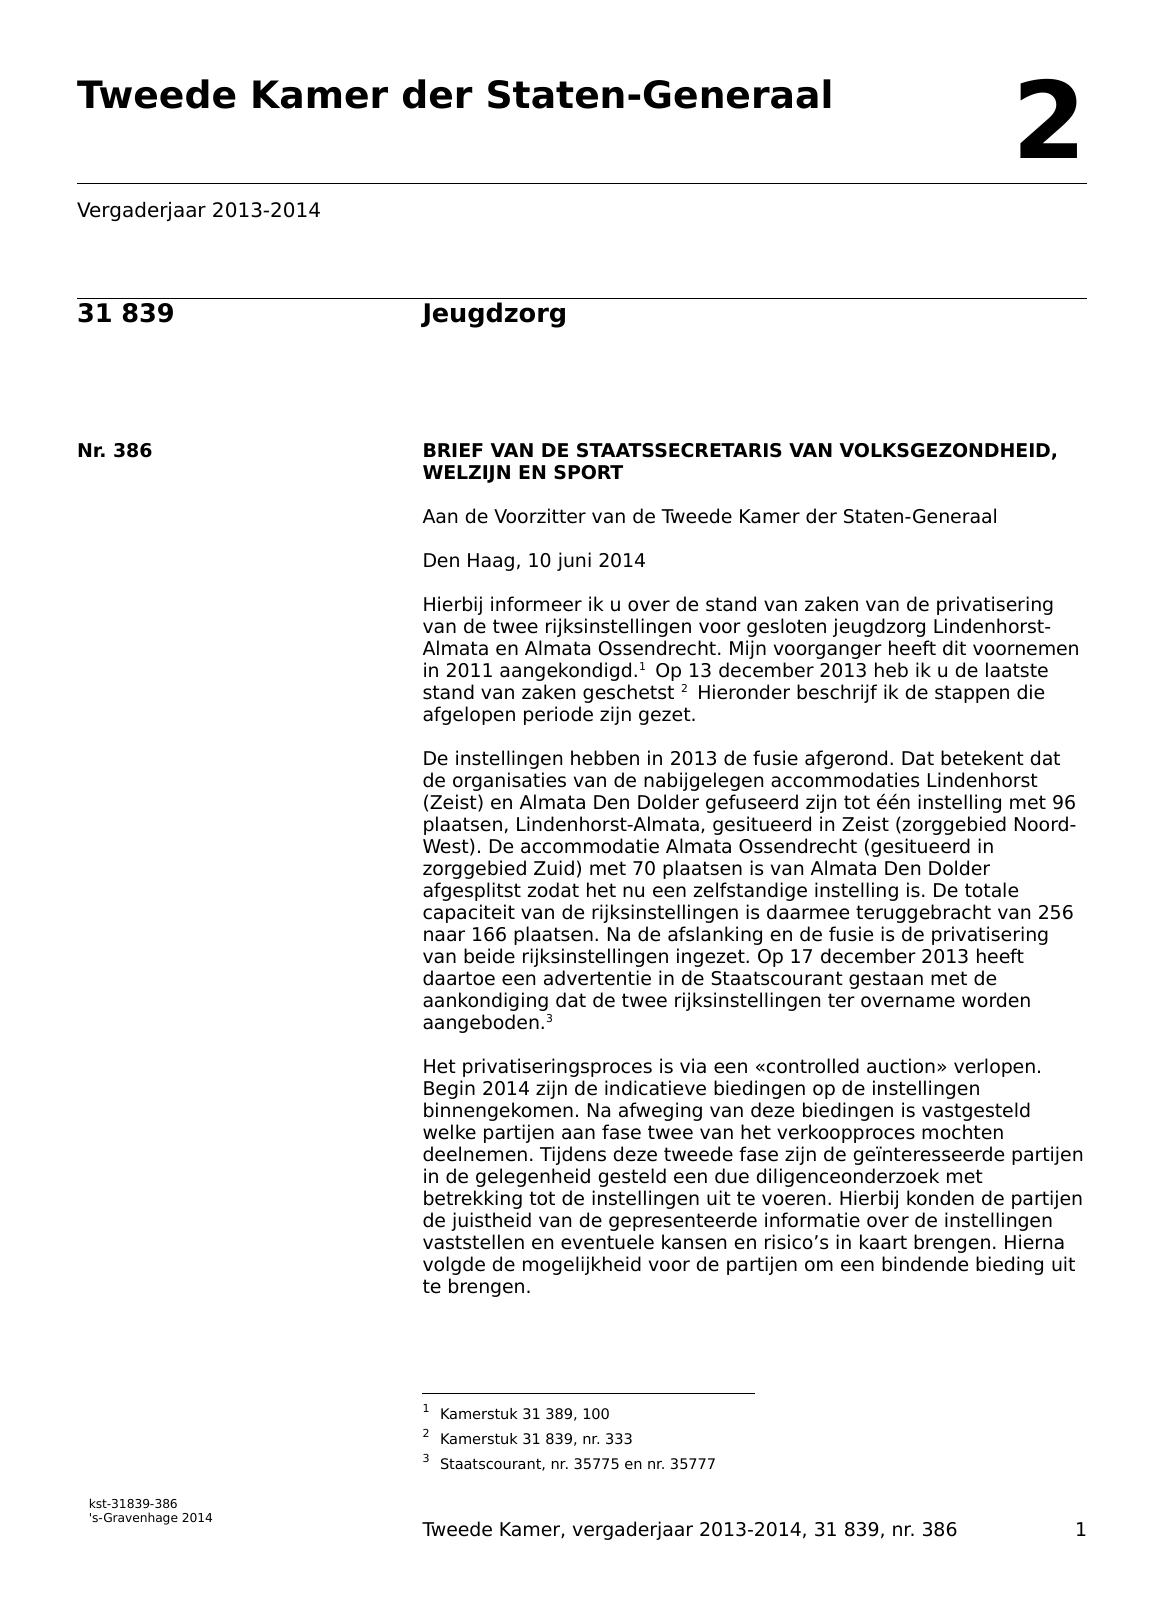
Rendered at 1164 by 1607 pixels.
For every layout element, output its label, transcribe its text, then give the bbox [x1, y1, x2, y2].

text kst-31839-386 [88, 1497, 323, 1511]
text Staatscourant, nr. 35775 en nr. 35777 [422, 1452, 1087, 1474]
text De instellingen hebben in 2013 de fusie afgerond. Dat betekent dat de organisaties van de nabijgelegen accommodaties Lindenhorst (Zeist) en Almata Den Dolder gefuseerd zijn tot één instelling met 96 plaatsen, Lindenhorst-Almata, gesitueerd in Zeist (zorggebied Noord-West). De accommodatie Almata Ossendrecht (gesitueerd in zorggebied Zuid) met 70 plaatsen is van Almata Den Dolder afgesplitst zodat het nu een zelfstandige instelling is. De totale capaciteit van de rijksinstellingen is daarmee teruggebracht van 256 naar 166 plaatsen. Na de afslanking en de fusie is de privatisering van beide rijksinstellingen ingezet. Op 17 december 2013 heeft daartoe een advertentie in de Staatscourant gestaan met de aankondiging dat de twee rijksinstellingen ter overname worden aangeboden. [422, 748, 1087, 1034]
table_header 2 [886, 59, 1087, 183]
text Kamerstuk 31 389, 100 [422, 1402, 1087, 1424]
table_header Tweede Kamer der Staten-Generaal [77, 59, 886, 183]
subtitle 31 839 Jeugdzorg [77, 299, 1087, 329]
text Het privatiseringsproces is via een «controlled auction» verlopen. Begin 2014 zijn de indicatieve biedingen op de instellingen binnengekomen. Na afweging van deze biedingen is vastgesteld welke partijen aan fase twee van het verkoopproces mochten deelnemen. Tijdens deze tweede fase zijn de geïnteresseerde partijen in de gelegenheid gesteld een due diligenceonderzoek met betrekking tot de instellingen uit te voeren. Hierbij konden de partijen de juistheid van de gepresenteerde informatie over de instellingen vaststellen en eventuele kansen en risico’s in kaart brengen. Hierna volgde de mogelijkheid voor de partijen om een bindende bieding uit te brengen. [422, 1056, 1087, 1298]
table_cell Vergaderjaar 2013-2014 [77, 184, 1087, 298]
text Den Haag, 10 juni 2014 [422, 550, 1087, 572]
subtitle Nr. 386 BRIEF VAN DE STAATSSECRETARIS VAN VOLKSGEZONDHEID, WELZIJN EN SPORT [77, 440, 1087, 484]
text 's-Gravenhage 2014 [88, 1511, 323, 1525]
text Aan de Voorzitter van de Tweede Kamer der Staten-Generaal [422, 506, 1087, 528]
text Kamerstuk 31 839, nr. 333 [422, 1427, 1087, 1449]
text Hierbij informeer ik u over de stand van zaken van de privatisering van de twee rijksinstellingen voor gesloten jeugdzorg Lindenhorst-Almata en Almata Ossendrecht. Mijn voorganger heeft dit voornemen in 2011 aangekondigd. Op 13 december 2013 heb ik u de laatste stand van zaken geschetst Hieronder beschrijf ik de stappen die afgelopen periode zijn gezet. [422, 594, 1087, 726]
